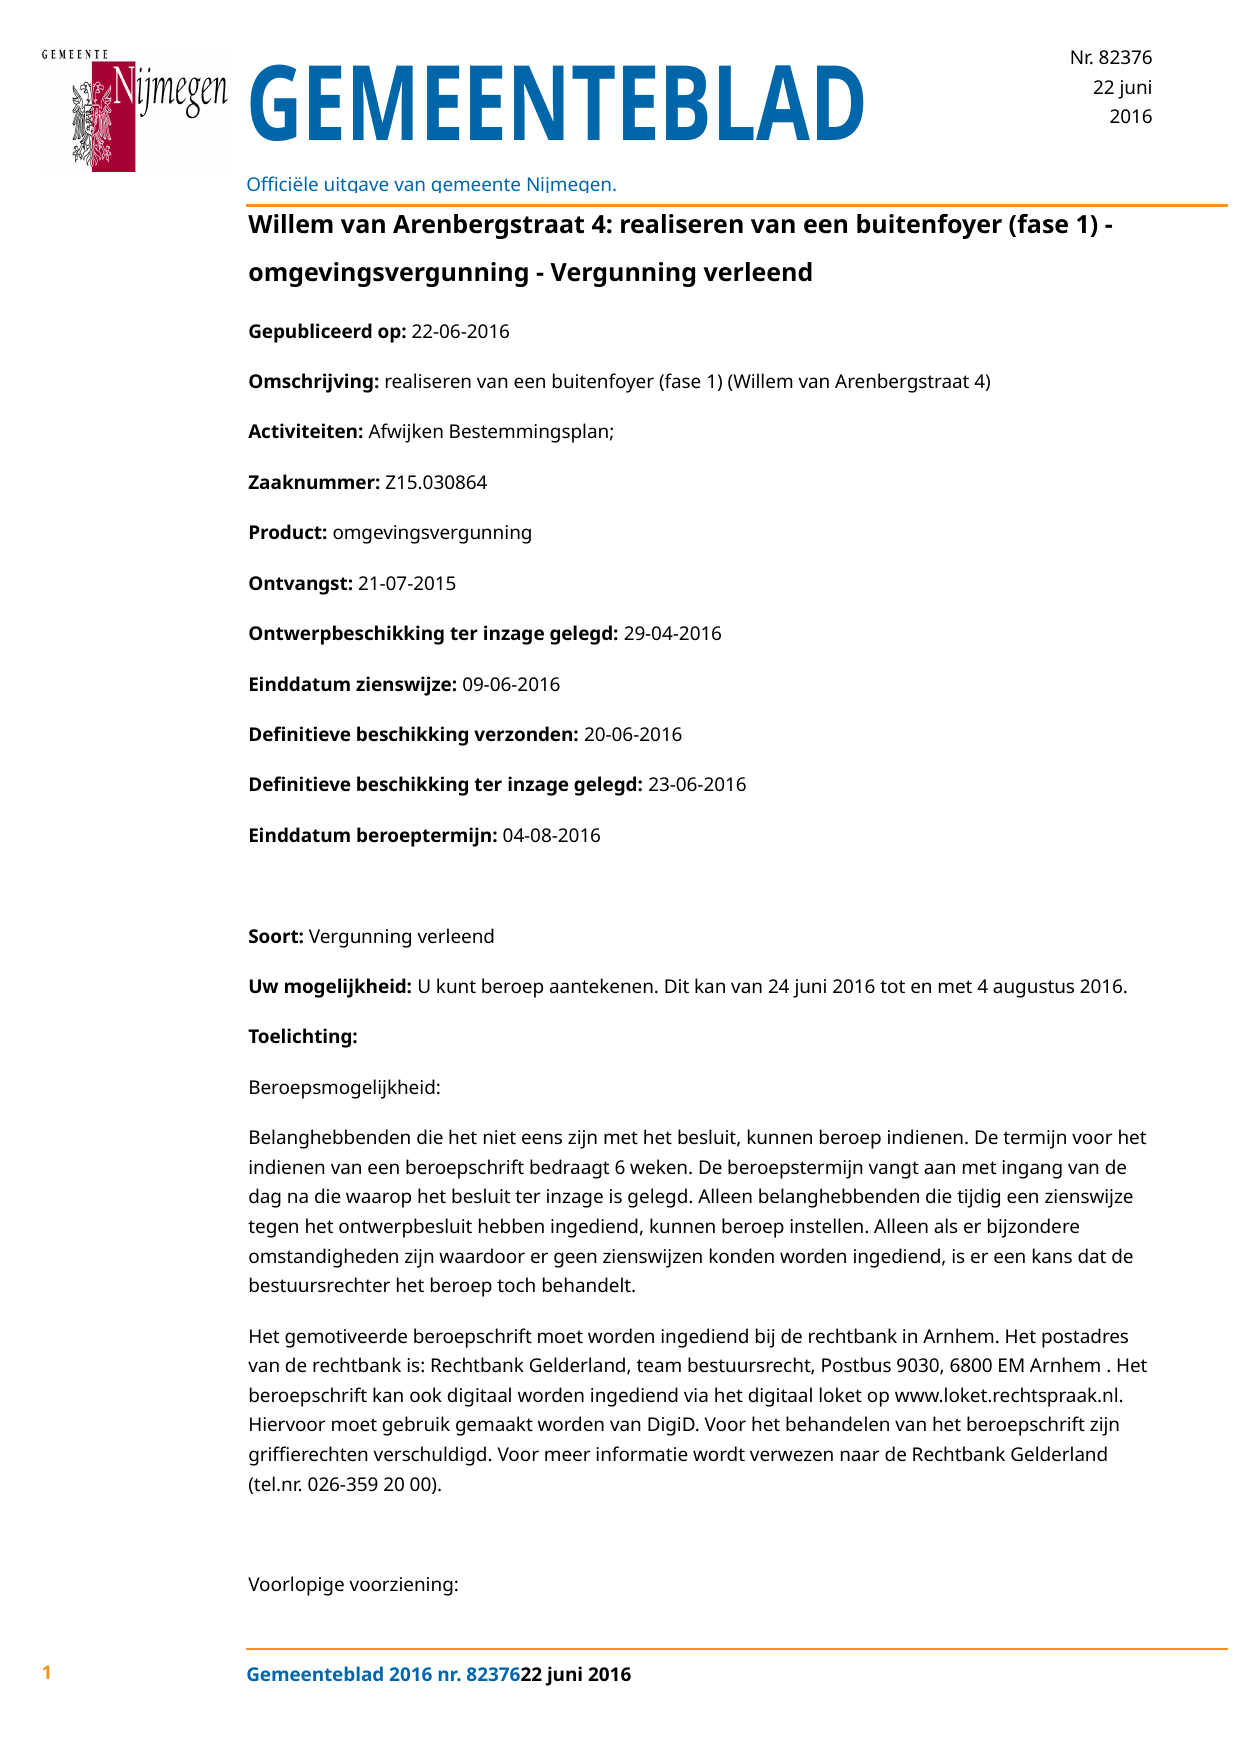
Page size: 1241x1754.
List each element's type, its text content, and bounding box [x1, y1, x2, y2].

text Omschrijving: realiseren van een buitenfoyer (fase 1) (Willem van Arenbergstraat 4) [248, 368, 1152, 394]
picture [41, 47, 231, 172]
text Product: omgevingsvergunning [248, 519, 1152, 545]
text Ontwerpbeschikking ter inzage gelegd: 29-04-2016 [248, 620, 1152, 646]
text Zaaknummer: Z15.030864 [248, 469, 1152, 495]
text Definitieve beschikking verzonden: 20-06-2016 [248, 721, 1152, 747]
text Definitieve beschikking ter inzage gelegd: 23-06-2016 [248, 772, 1152, 797]
text Uw mogelijkheid: U kunt beroep aantekenen. Dit kan van 24 juni 2016 tot en met 4 augustus 2016. [248, 973, 1152, 999]
text Beroepsmogelijkheid: [248, 1074, 1152, 1100]
text Einddatum beroeptermijn: 04-08-2016 [248, 822, 1152, 848]
text Belanghebbenden die het niet eens zijn met het besluit, kunnen beroep indienen. De termijn voor het indienen van een beroepschrift bedraagt 6 weken. De beroepstermijn vangt aan met ingang van de dag na die waarop het besluit ter inzage is gelegd. Alleen belanghebbenden die tijdig een zienswijze tegen het ontwerpbesluit hebben ingediend, kunnen beroep instellen. Alleen als er bijzondere omstandigheden zijn waardoor er geen zienswijzen konden worden ingediend, is er een kans dat de bestuursrechter het beroep toch behandelt. [248, 1124, 1152, 1298]
text Willem van Arenbergstraat 4: realiseren van een buitenfoyer (fase 1) - omgevingsvergunning - Vergunning verleend [248, 207, 1152, 288]
text Einddatum zienswijze: 09-06-2016 [248, 671, 1152, 697]
text Toelichting: [248, 1024, 1152, 1049]
text Ontvangst: 21-07-2015 [248, 570, 1152, 596]
text Soort: Vergunning verleend [248, 923, 1152, 949]
text Het gemotiveerde beroepschrift moet worden ingediend bij de rechtbank in Arnhem. Het postadres van de rechtbank is: Rechtbank Gelderland, team bestuursrecht, Postbus 9030, 6800 EM Arnhem . Het beroepschrift kan ook digitaal worden ingediend via het digitaal loket op www.loket.rechtspraak.nl. Hiervoor moet gebruik gemaakt worden van DigiD. Voor het behandelen van het beroepschrift zijn griffierechten verschuldigd. Voor meer informatie wordt verwezen naar de Rechtbank Gelderland (tel.nr. 026-359 20 00). [248, 1323, 1152, 1497]
text Voorlopige voorziening: [248, 1572, 1152, 1597]
text Activiteiten: Afwijken Bestemmingsplan; [248, 419, 1152, 444]
text Gepubliceerd op: 22-06-2016 [248, 318, 1152, 344]
